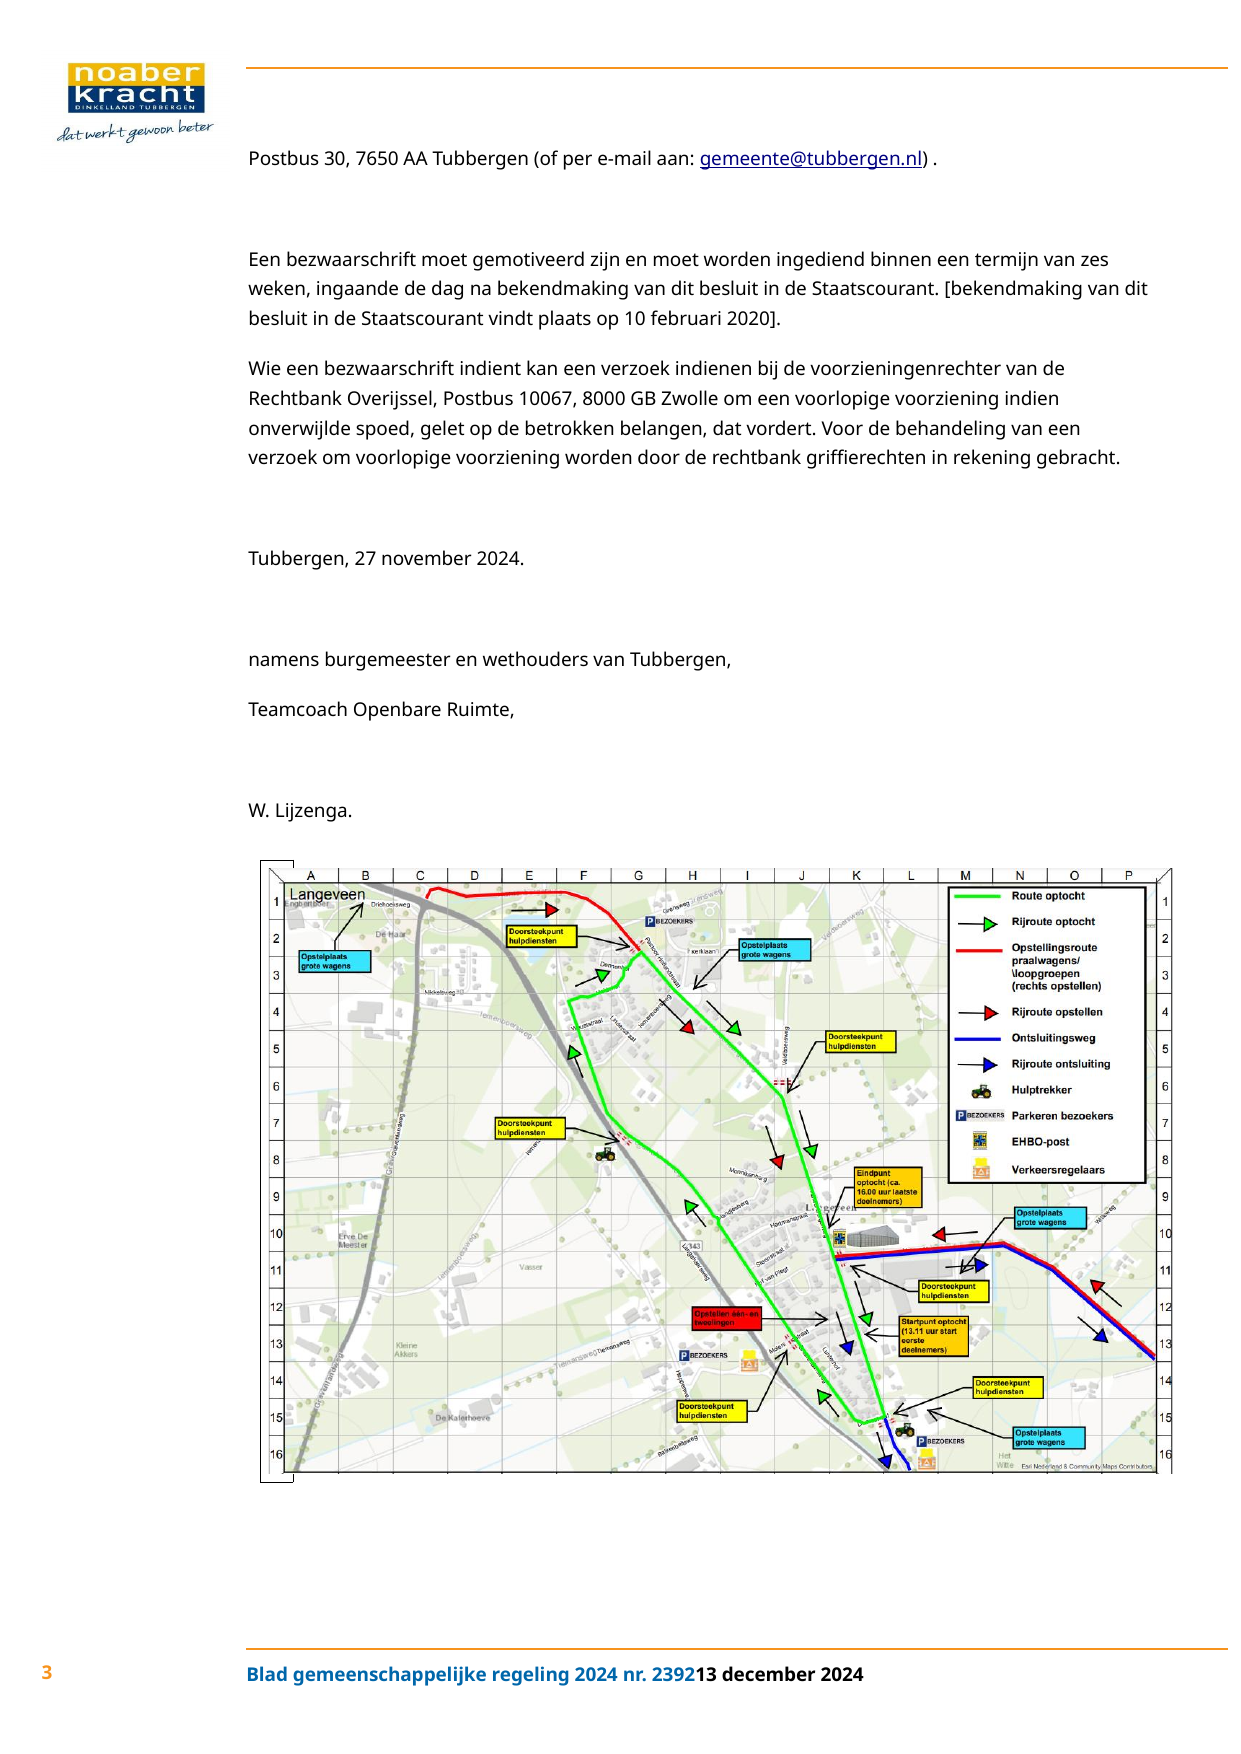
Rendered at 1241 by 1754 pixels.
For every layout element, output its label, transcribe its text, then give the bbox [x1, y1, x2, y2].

text Wie een bezwaarschrift indient kan een verzoek indienen bij de voorzieningenrechter van de Rechtbank Overijssel, Postbus 10067, 8000 GB Zwolle om een voorlopige voorziening indien onverwijlde spoed, gelet op de betrokken belangen, dat vordert. Voor de behandeling van een verzoek om voorlopige voorziening worden door de rechtbank griffierechten in rekening gebracht. [248, 356, 1152, 470]
text Tubbergen, 27 november 2024. [248, 545, 1152, 571]
text Postbus 30, 7650 AA Tubbergen (of per e-mail aan: gemeente@tubbergen.nl) . [248, 145, 1152, 171]
picture [268, 868, 1173, 1474]
text Een bezwaarschrift moet gemotiveerd zijn en moet worden ingediend binnen een termijn van zes weken, ingaande de dag na bekendmaking van dit besluit in de Staatscourant. [bekendmaking van dit besluit in de Staatscourant vindt plaats op 10 februari 2020]. [248, 246, 1152, 331]
text namens burgemeester en wethouders van Tubbergen, [248, 646, 1152, 672]
picture [41, 47, 231, 172]
text W. Lijzenga. [248, 797, 1152, 823]
text Teamcoach Openbare Ruimte, [248, 696, 1152, 722]
